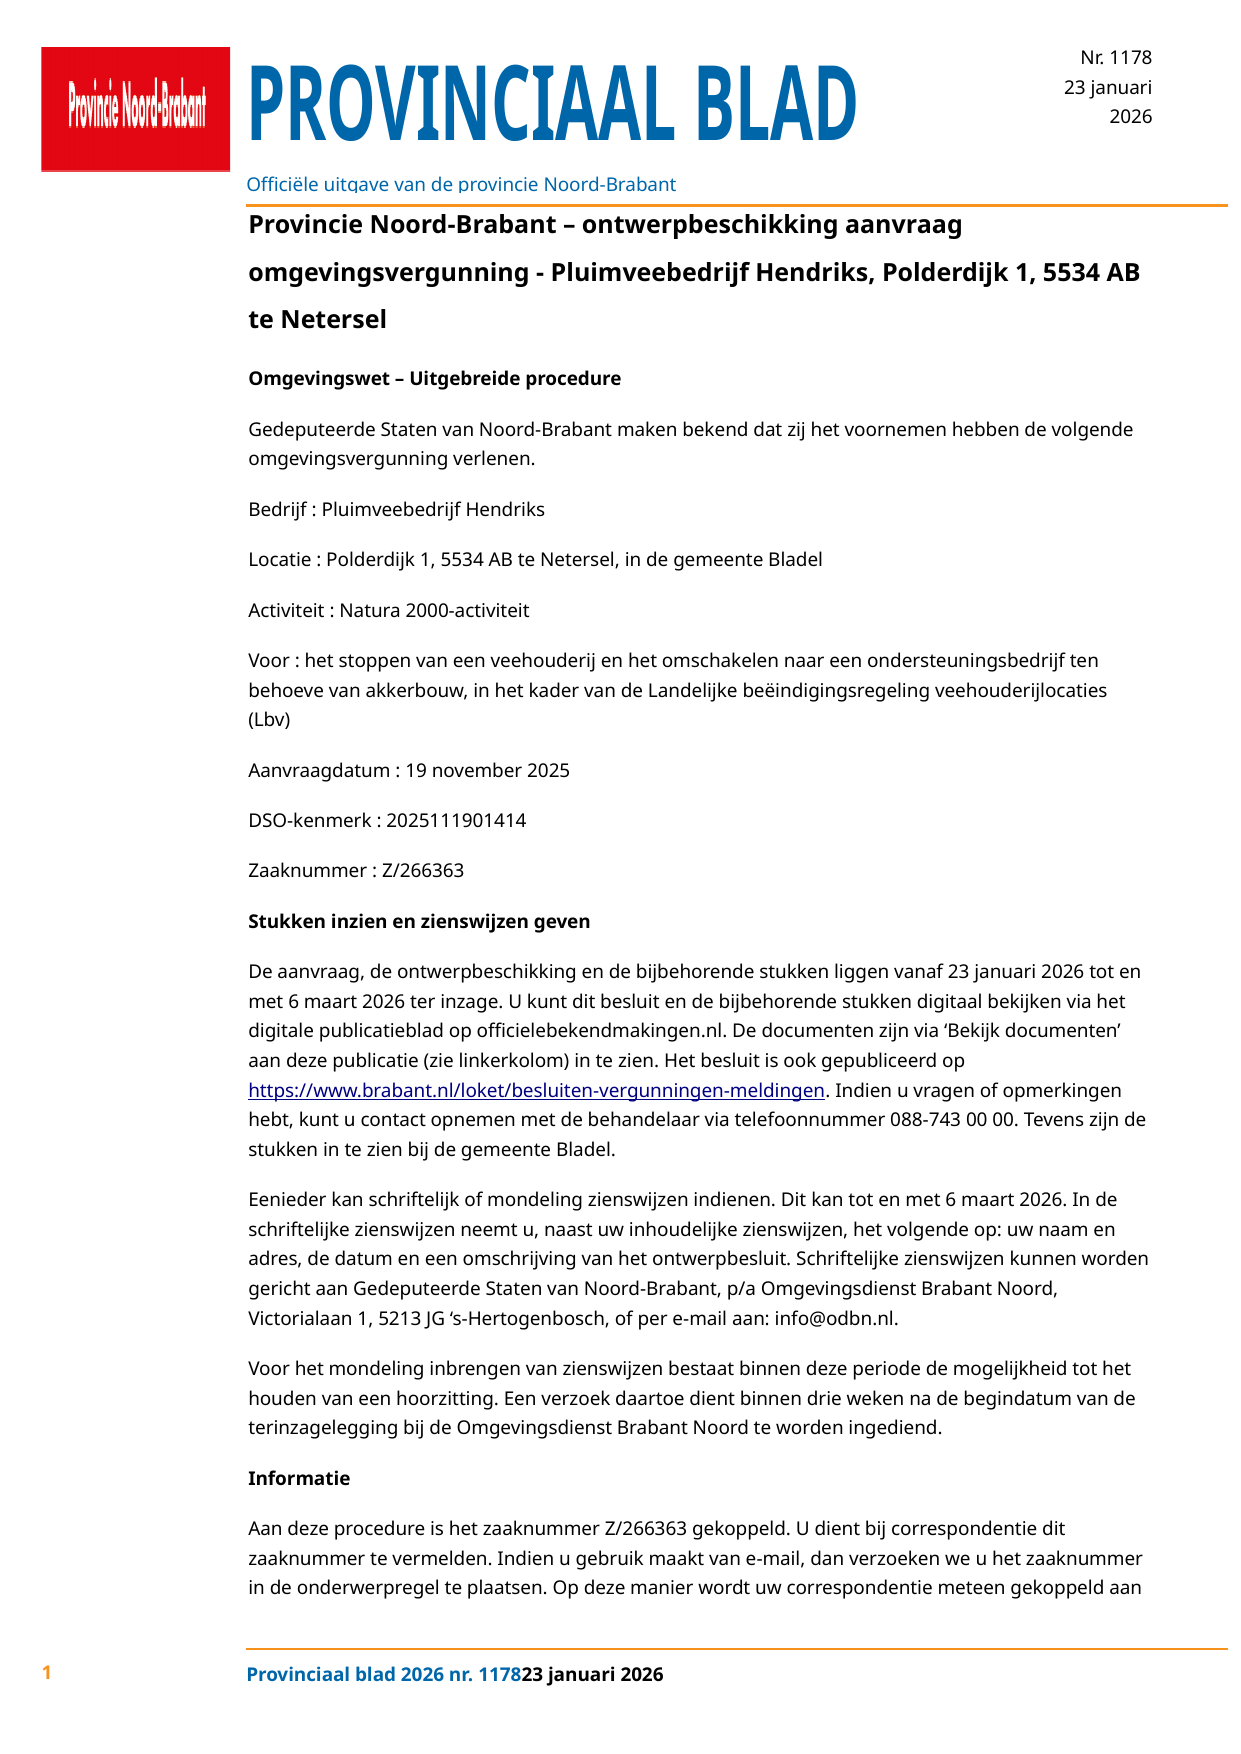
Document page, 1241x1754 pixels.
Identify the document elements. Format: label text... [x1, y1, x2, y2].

text Omgevingswet – Uitgebreide procedure [248, 366, 1152, 391]
text Informatie [248, 1465, 1152, 1490]
text Locatie : Polderdijk 1, 5534 AB te Netersel, in de gemeente Bladel [248, 546, 1152, 572]
text Zaaknummer : Z/266363 [248, 858, 1152, 883]
text Provincie Noord-Brabant – ontwerpbeschikking aanvraag omgevingsvergunning - Pluimveebedrijf Hendriks, Polderdijk 1, 5534 AB te Netersel [248, 207, 1152, 336]
text Bedrijf : Pluimveebedrijf Hendriks [248, 496, 1152, 522]
text Aanvraagdatum : 19 november 2025 [248, 757, 1152, 782]
text Voor : het stoppen van een veehouderij en het omschakelen naar een ondersteuningsbedrijf ten behoeve van akkerbouw, in het kader van de Landelijke beëindigingsregeling veehouderijlocaties (Lbv) [248, 647, 1152, 732]
text Voor het mondeling inbrengen van zienswijzen bestaat binnen deze periode de mogelijkheid tot het houden van een hoorzitting. Een verzoek daartoe dient binnen drie weken na de begindatum van de terinzagelegging bij de Omgevingsdienst Brabant Noord te worden ingediend. [248, 1355, 1152, 1440]
picture [41, 47, 231, 172]
text Gedeputeerde Staten van Noord-Brabant maken bekend dat zij het voornemen hebben de volgende omgevingsvergunning verlenen. [248, 416, 1152, 471]
text Eenieder kan schriftelijk of mondeling zienswijzen indienen. Dit kan tot en met 6 maart 2026. In de schriftelijke zienswijzen neemt u, naast uw inhoudelijke zienswijzen, het volgende op: uw naam en adres, de datum en een omschrijving van het ontwerpbesluit. Schriftelijke zienswijzen kunnen worden gericht aan Gedeputeerde Staten van Noord-Brabant, p/a Omgevingsdienst Brabant Noord, Victorialaan 1, 5213 JG ‘s-Hertogenbosch, of per e-mail aan: info@odbn.nl. [248, 1186, 1152, 1330]
text DSO-kenmerk : 2025111901414 [248, 807, 1152, 833]
text De aanvraag, de ontwerpbeschikking en de bijbehorende stukken liggen vanaf 23 januari 2026 tot en met 6 maart 2026 ter inzage. U kunt dit besluit en de bijbehorende stukken digitaal bekijken via het digitale publicatieblad op officielebekendmakingen.nl. De documenten zijn via ‘Bekijk documenten’ aan deze publicatie (zie linkerkolom) in te zien. Het besluit is ook gepubliceerd op https://www.brabant.nl/loket/besluiten-vergunningen-meldingen. Indien u vragen of opmerkingen hebt, kunt u contact opnemen met de behandelaar via telefoonnummer 088-743 00 00. Tevens zijn de stukken in te zien bij de gemeente Bladel. [248, 958, 1152, 1162]
text Aan deze procedure is het zaaknummer Z/266363 gekoppeld. U dient bij correspondentie dit zaaknummer te vermelden. Indien u gebruik maakt van e-mail, dan verzoeken we u het zaaknummer in de onderwerpregel te plaatsen. Op deze manier wordt uw correspondentie meteen gekoppeld aan [248, 1515, 1152, 1600]
text Activiteit : Natura 2000-activiteit [248, 597, 1152, 622]
text Stukken inzien en zienswijzen geven [248, 908, 1152, 934]
